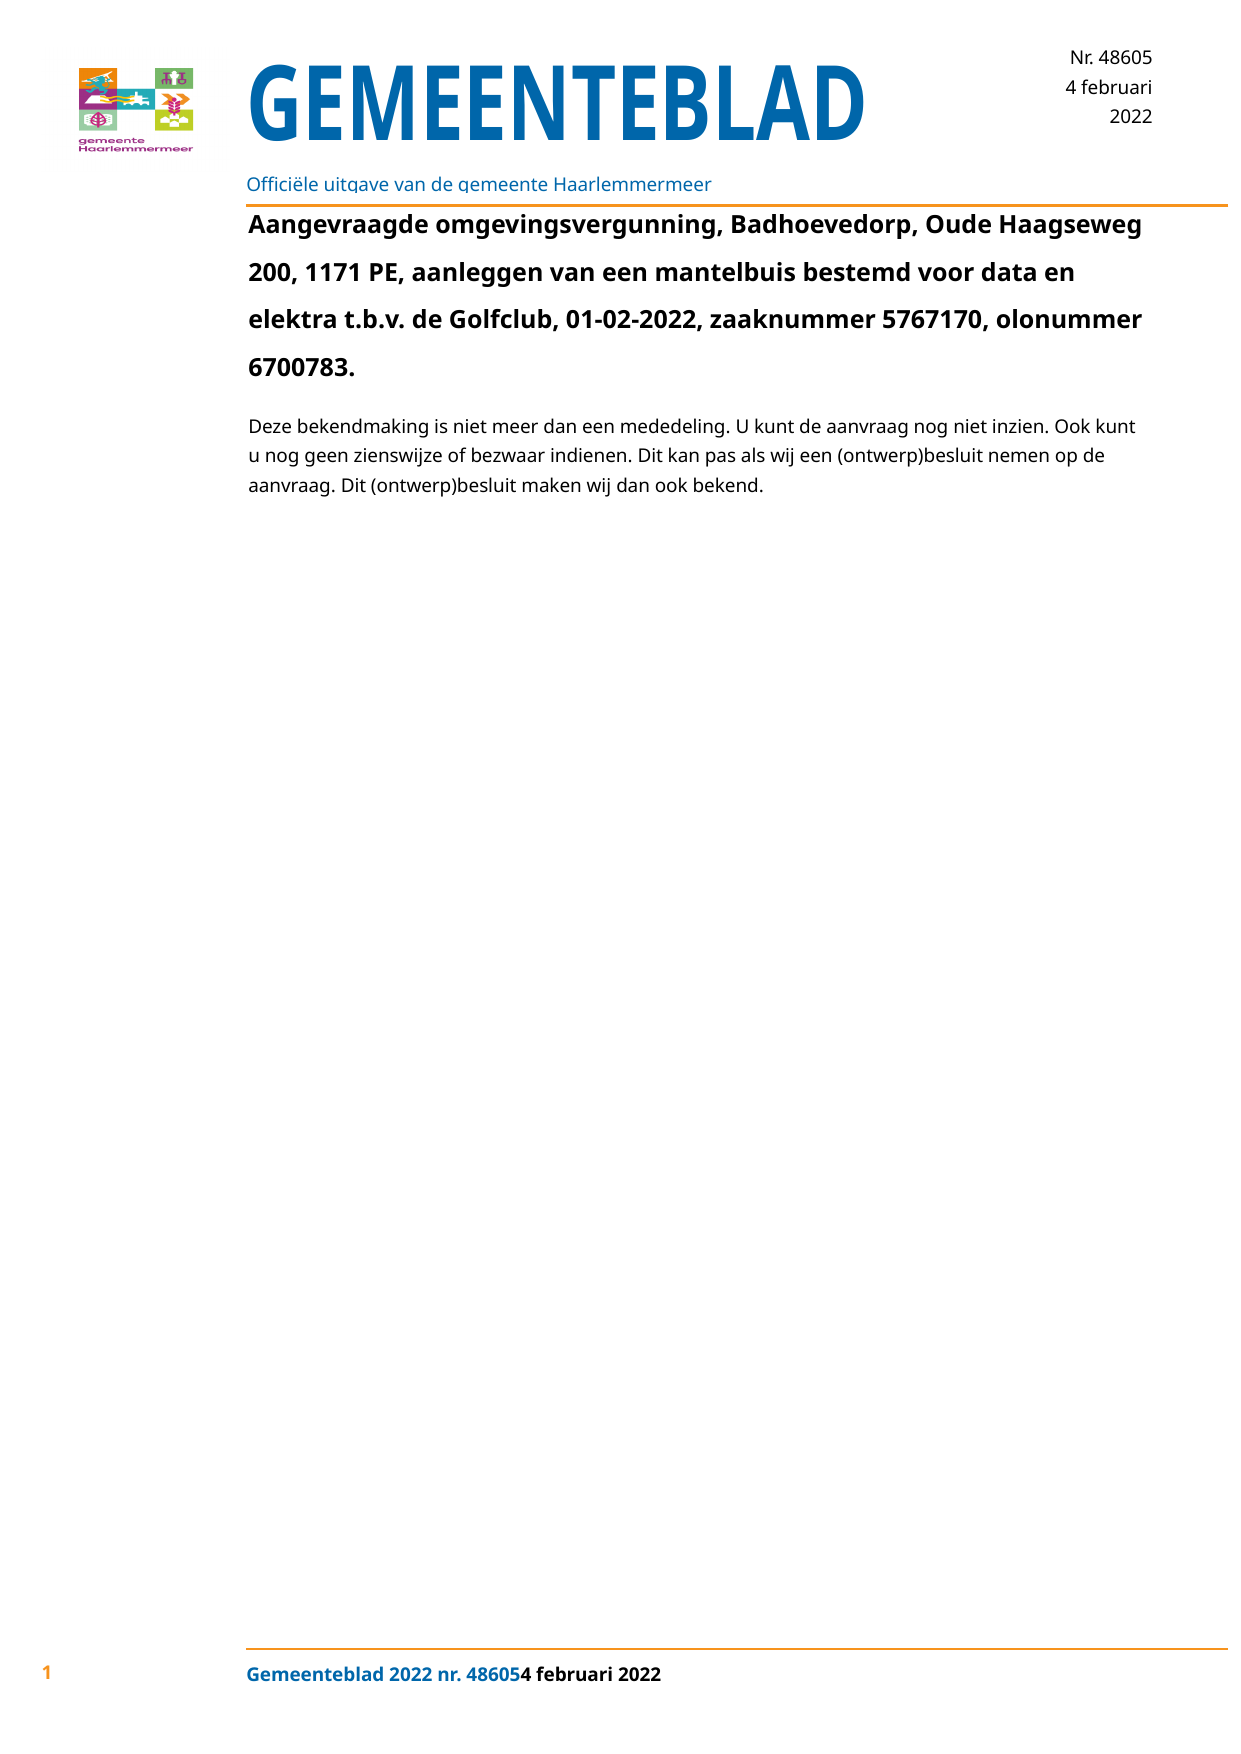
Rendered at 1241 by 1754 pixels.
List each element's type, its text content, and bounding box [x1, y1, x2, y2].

text Aangevraagde omgevingsvergunning, Badhoevedorp, Oude Haagseweg 200, 1171 PE, aanleggen van een mantelbuis bestemd voor data en elektra t.b.v. de Golfclub, 01-02-2022, zaaknummer 5767170, olonummer 6700783. [248, 207, 1152, 384]
text Deze bekendmaking is niet meer dan een mededeling. U kunt de aanvraag nog niet inzien. Ook kunt u nog geen zienswijze of bezwaar indienen. Dit kan pas als wij een (ontwerp)besluit nemen op de aanvraag. Dit (ontwerp)besluit maken wij dan ook bekend. [248, 413, 1152, 498]
picture [41, 47, 231, 172]
